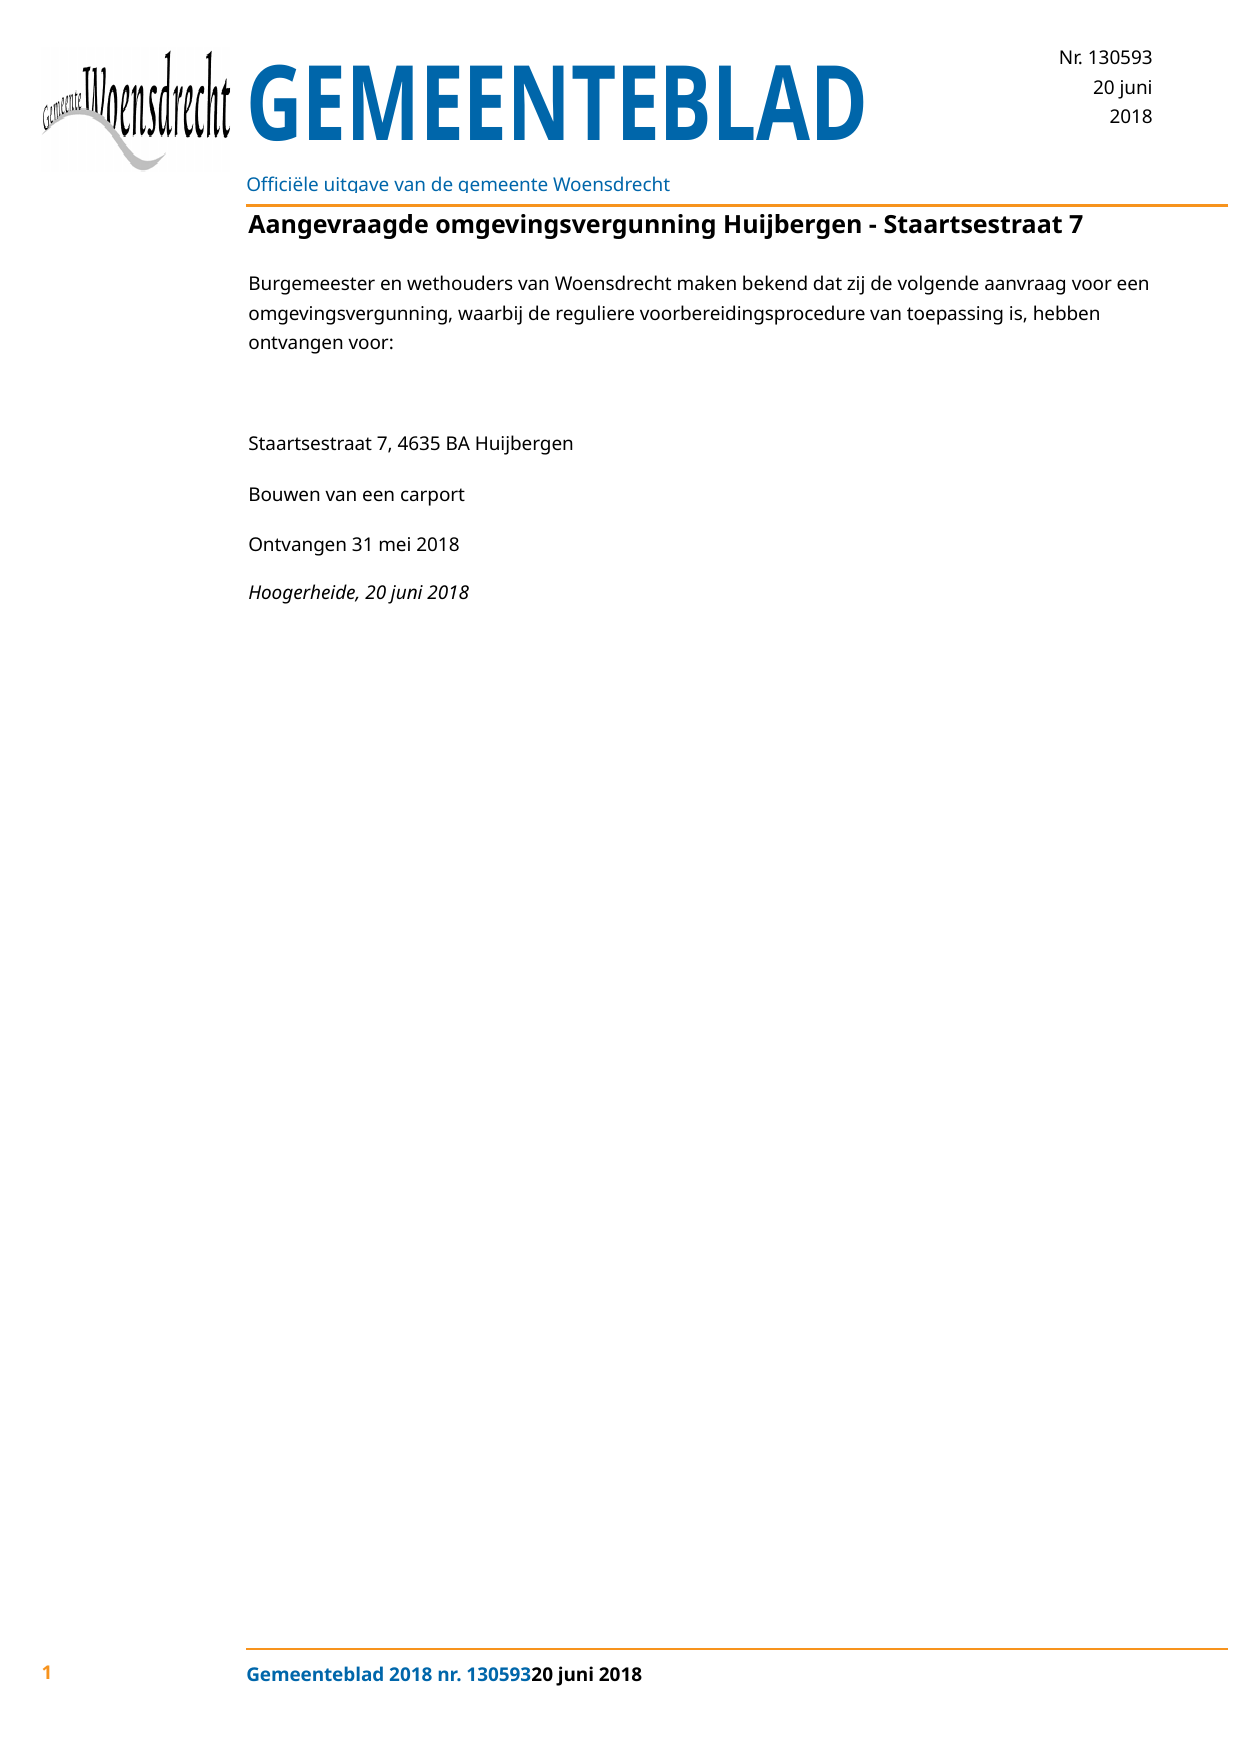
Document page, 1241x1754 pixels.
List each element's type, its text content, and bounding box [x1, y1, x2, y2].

picture [41, 47, 231, 172]
text Bouwen van een carport [248, 481, 1152, 506]
text Hoogerheide, 20 juni 2018 [248, 579, 1152, 605]
text Aangevraagde omgevingsvergunning Huijbergen - Staartsestraat 7 [248, 207, 1152, 241]
text Staartsestraat 7, 4635 BA Huijbergen [248, 430, 1152, 456]
text Burgemeester en wethouders van Woensdrecht maken bekend dat zij de volgende aanvraag voor een omgevingsvergunning, waarbij de reguliere voorbereidingsprocedure van toepassing is, hebben ontvangen voor: [248, 270, 1152, 355]
text Ontvangen 31 mei 2018 [248, 531, 1152, 557]
